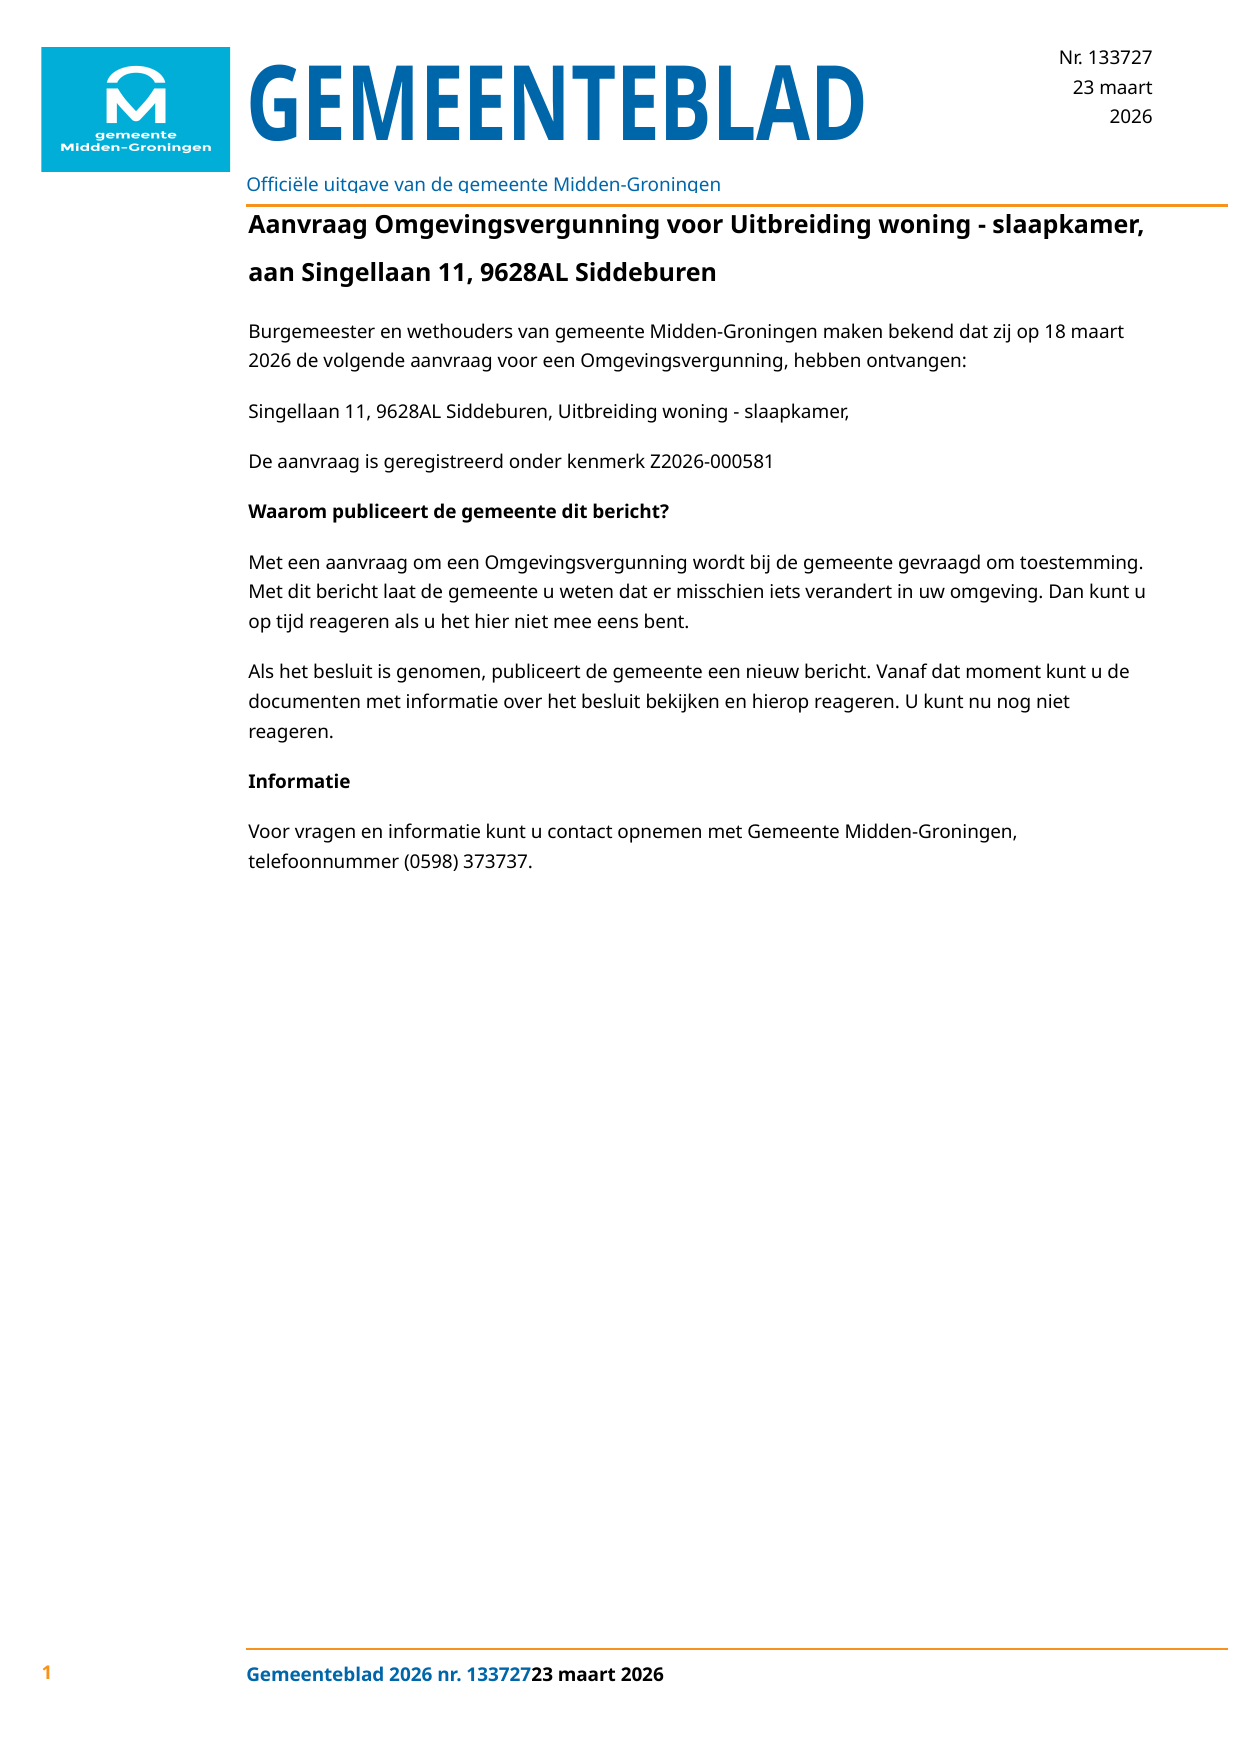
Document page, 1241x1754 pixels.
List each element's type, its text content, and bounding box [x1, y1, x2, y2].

text Waarom publiceert de gemeente dit bericht? [248, 499, 1152, 524]
picture [184, 146, 190, 153]
text Aanvraag Omgevingsvergunning voor Uitbreiding woning - slaapkamer, aan Singellaan 11, 9628AL Siddeburen [248, 207, 1152, 288]
text De aanvraag is geregistreerd onder kenmerk Z2026-000581 [248, 448, 1152, 474]
text Burgemeester en wethouders van gemeente Midden-Groningen maken bekend dat zij op 18 maart 2026 de volgende aanvraag voor een Omgevingsvergunning, hebben ontvangen: [248, 318, 1152, 373]
picture [108, 66, 164, 82]
text Met een aanvraag om een Omgevingsvergunning wordt bij de gemeente gevraagd om toestemming. Met dit bericht laat de gemeente u weten dat er misschien iets verandert in uw omgeving. Dan kunt u op tijd reageren als u het hier niet mee eens bent. [248, 549, 1152, 634]
text Singellaan 11, 9628AL Siddeburen, Uitbreiding woning - slaapkamer, [248, 398, 1152, 424]
text Voor vragen en informatie kunt u contact opnemen met Gemeente Midden-Groningen, telefoonnummer (0598) 373737. [248, 819, 1152, 874]
picture [107, 89, 165, 122]
text Informatie [248, 768, 1152, 794]
text Als het besluit is genomen, publiceert de gemeente een nieuw bericht. Vanaf dat moment kunt u de documenten met informatie over het besluit bekijken en hierop reageren. U kunt nu nog niet reageren. [248, 659, 1152, 744]
